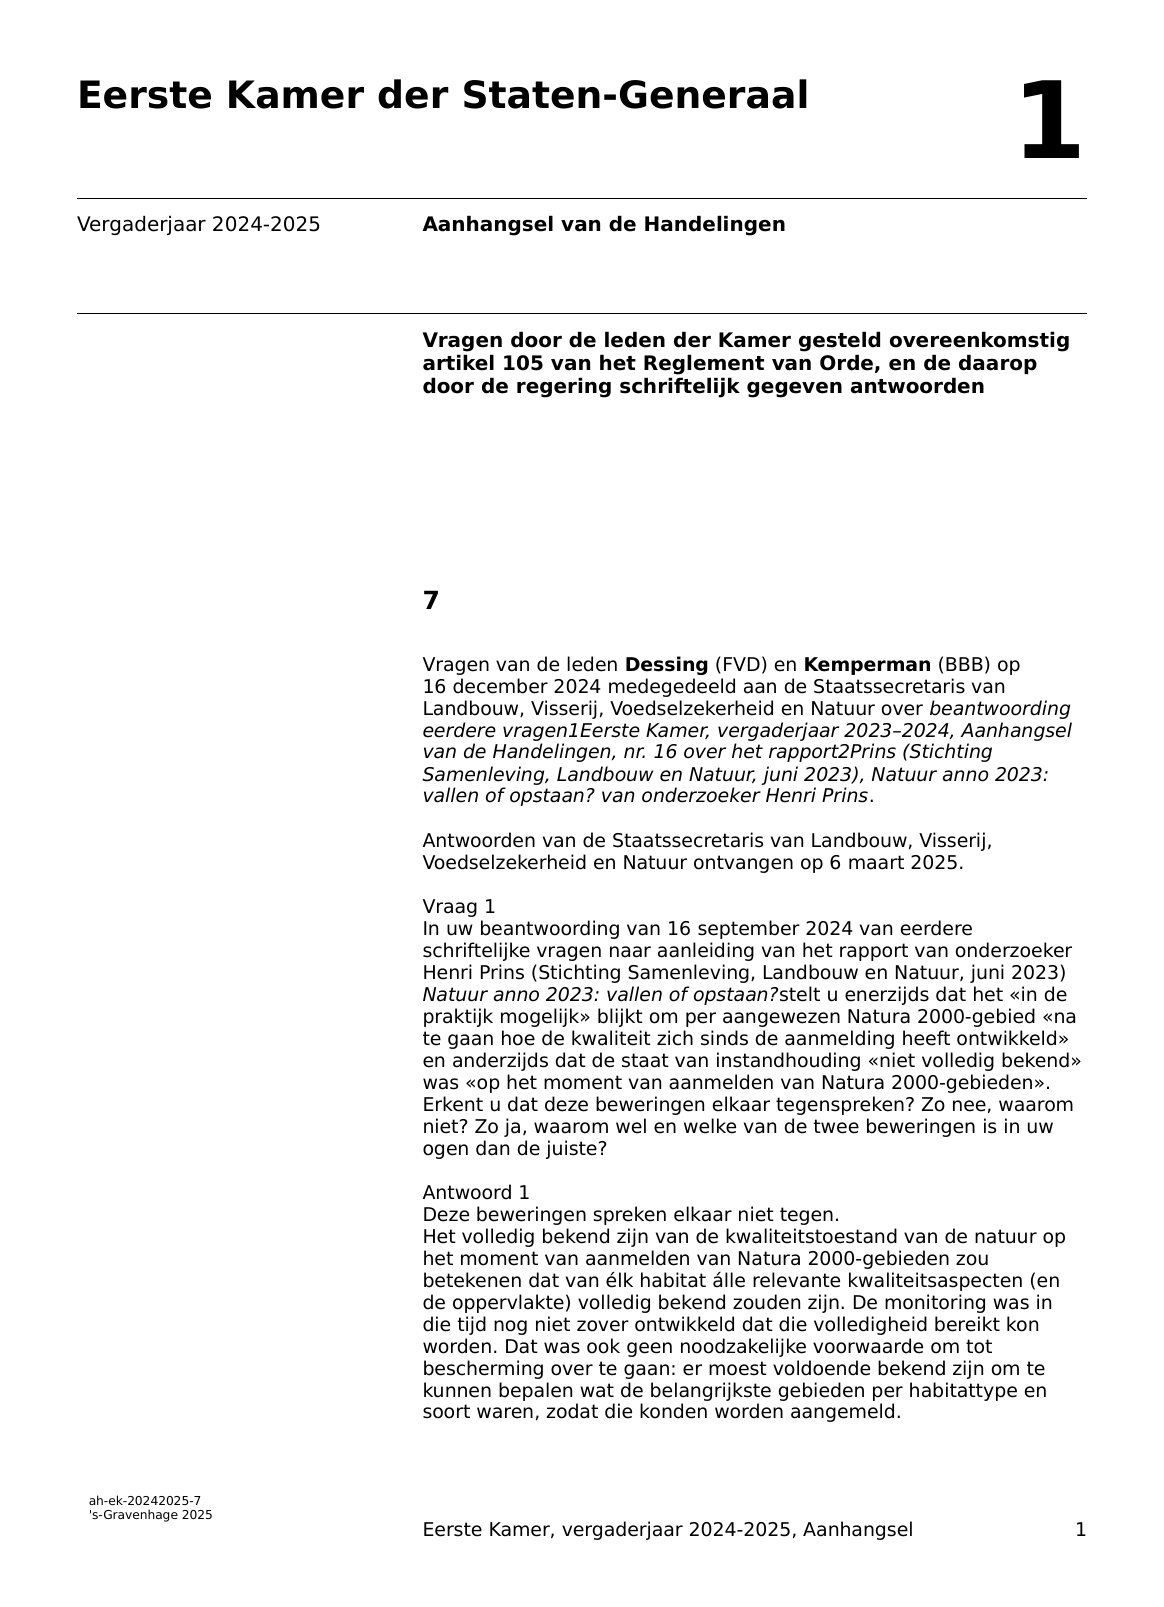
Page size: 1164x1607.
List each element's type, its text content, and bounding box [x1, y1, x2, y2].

text Deze beweringen spreken elkaar niet tegen. [422, 1204, 1087, 1226]
table_cell Vergaderjaar 2024-2025 [77, 199, 422, 313]
table_header Eerste Kamer der Staten-Generaal [77, 59, 886, 198]
table_cell Aanhangsel van de Handelingen [422, 199, 1087, 313]
table_cell Vragen door de leden der Kamer gesteld overeenkomstig artikel 105 van het Reglement van Orde, en de daarop door de regering schriftelijk gegeven antwoorden [422, 314, 1087, 398]
text 7 [422, 586, 1087, 615]
text Het volledig bekend zijn van de kwaliteitstoestand van de natuur op het moment van aanmelden van Natura 2000-gebieden zou betekenen dat van élk habitat álle relevante kwaliteitsaspecten (en de oppervlakte) volledig bekend zouden zijn. De monitoring was in die tijd nog niet zover ontwikkeld dat die volledigheid bereikt kon worden. Dat was ook geen noodzakelijke voorwaarde om tot bescherming over te gaan: er moest voldoende bekend zijn om te kunnen bepalen wat de belangrijkste gebieden per habitattype en soort waren, zodat die konden worden aangemeld. [422, 1226, 1087, 1423]
text Vragen van de leden Dessing (FVD) en Kemperman (BBB) op 16 december 2024 medegedeeld aan de Staatssecretaris van Landbouw, Visserij, Voedselzekerheid en Natuur over beantwoording eerdere vragen1Eerste Kamer, vergaderjaar 2023–2024, Aanhangsel van de Handelingen, nr. 16 over het rapport2Prins (Stichting Samenleving, Landbouw en Natuur, juni 2023), Natuur anno 2023: vallen of opstaan? van onderzoeker Henri Prins. [422, 653, 1087, 807]
text In uw beantwoording van 16 september 2024 van eerdere schriftelijke vragen naar aanleiding van het rapport van onderzoeker Henri Prins (Stichting Samenleving, Landbouw en Natuur, juni 2023) Natuur anno 2023: vallen of opstaan?stelt u enerzijds dat het «in de praktijk mogelijk» blijkt om per aangewezen Natura 2000-gebied «na te gaan hoe de kwaliteit zich sinds de aanmelding heeft ontwikkeld» en anderzijds dat de staat van instandhouding «niet volledig bekend» was «op het moment van aanmelden van Natura 2000-gebieden». Erkent u dat deze beweringen elkaar tegenspreken? Zo nee, waarom niet? Zo ja, waarom wel en welke van de twee beweringen is in uw ogen dan de juiste? [422, 918, 1087, 1159]
text Antwoorden van de Staatssecretaris van Landbouw, Visserij, Voedselzekerheid en Natuur ontvangen op 6 maart 2025. [422, 829, 1087, 873]
table_cell [77, 314, 422, 398]
text Vraag 1 [422, 896, 1087, 918]
text ah-ek-20242025-7 [88, 1494, 323, 1508]
text 's-Gravenhage 2025 [88, 1508, 323, 1522]
table_header 1 [886, 59, 1087, 198]
text Antwoord 1 [422, 1182, 1087, 1204]
